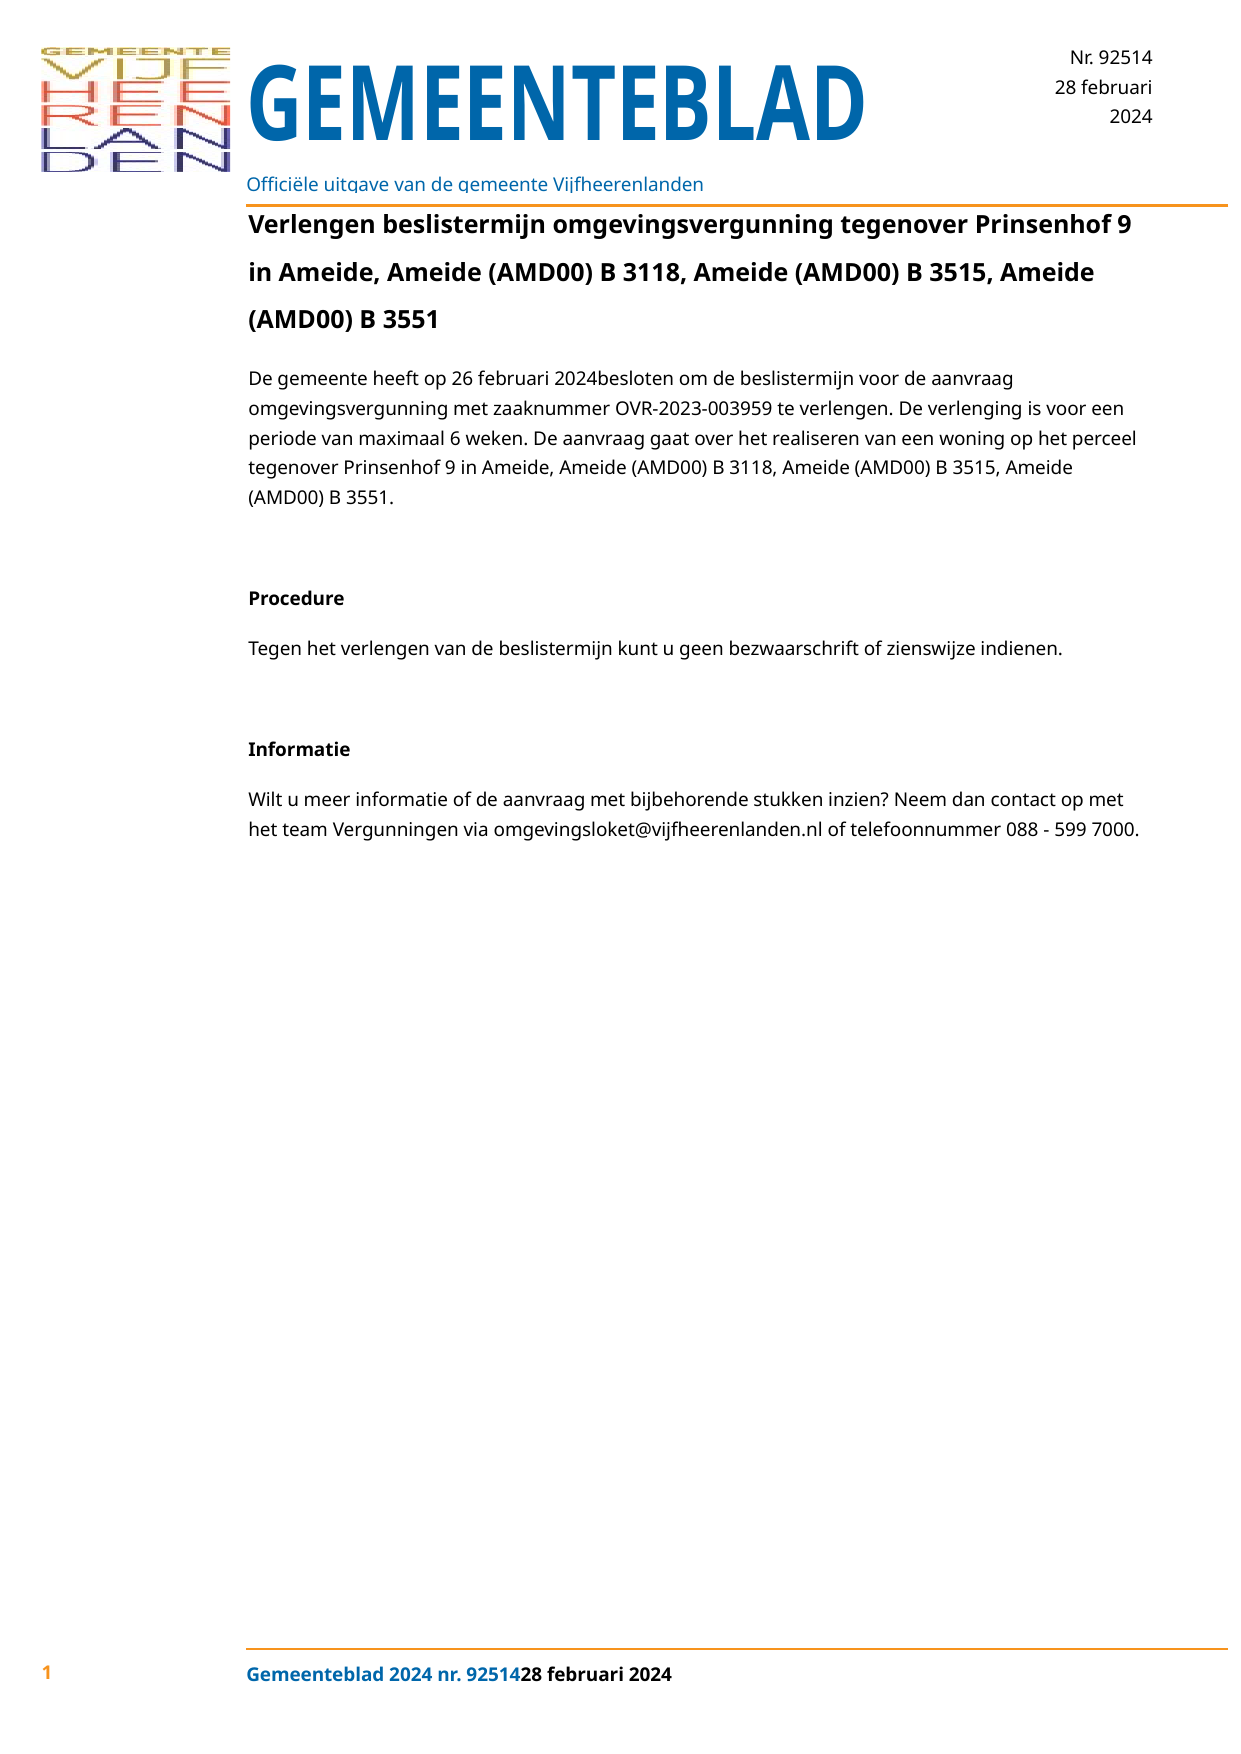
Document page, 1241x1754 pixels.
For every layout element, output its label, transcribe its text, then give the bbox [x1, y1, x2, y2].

text Informatie [248, 736, 1152, 762]
picture [41, 47, 231, 172]
text De gemeente heeft op 26 februari 2024besloten om de beslistermijn voor de aanvraag omgevingsvergunning met zaaknummer OVR-2023-003959 te verlengen. De verlenging is voor een periode van maximaal 6 weken. De aanvraag gaat over het realiseren van een woning op het perceel tegenover Prinsenhof 9 in Ameide, Ameide (AMD00) B 3118, Ameide (AMD00) B 3515, Ameide (AMD00) B 3551. [248, 366, 1152, 509]
text Procedure [248, 585, 1152, 610]
text Tegen het verlengen van de beslistermijn kunt u geen bezwaarschrift of zienswijze indienen. [248, 635, 1152, 661]
text Verlengen beslistermijn omgevingsvergunning tegenover Prinsenhof 9 in Ameide, Ameide (AMD00) B 3118, Ameide (AMD00) B 3515, Ameide (AMD00) B 3551 [248, 207, 1152, 336]
text Wilt u meer informatie of de aanvraag met bijbehorende stukken inzien? Neem dan contact op met het team Vergunningen via omgevingsloket@vijfheerenlanden.nl of telefoonnummer 088 - 599 7000. [248, 786, 1152, 842]
